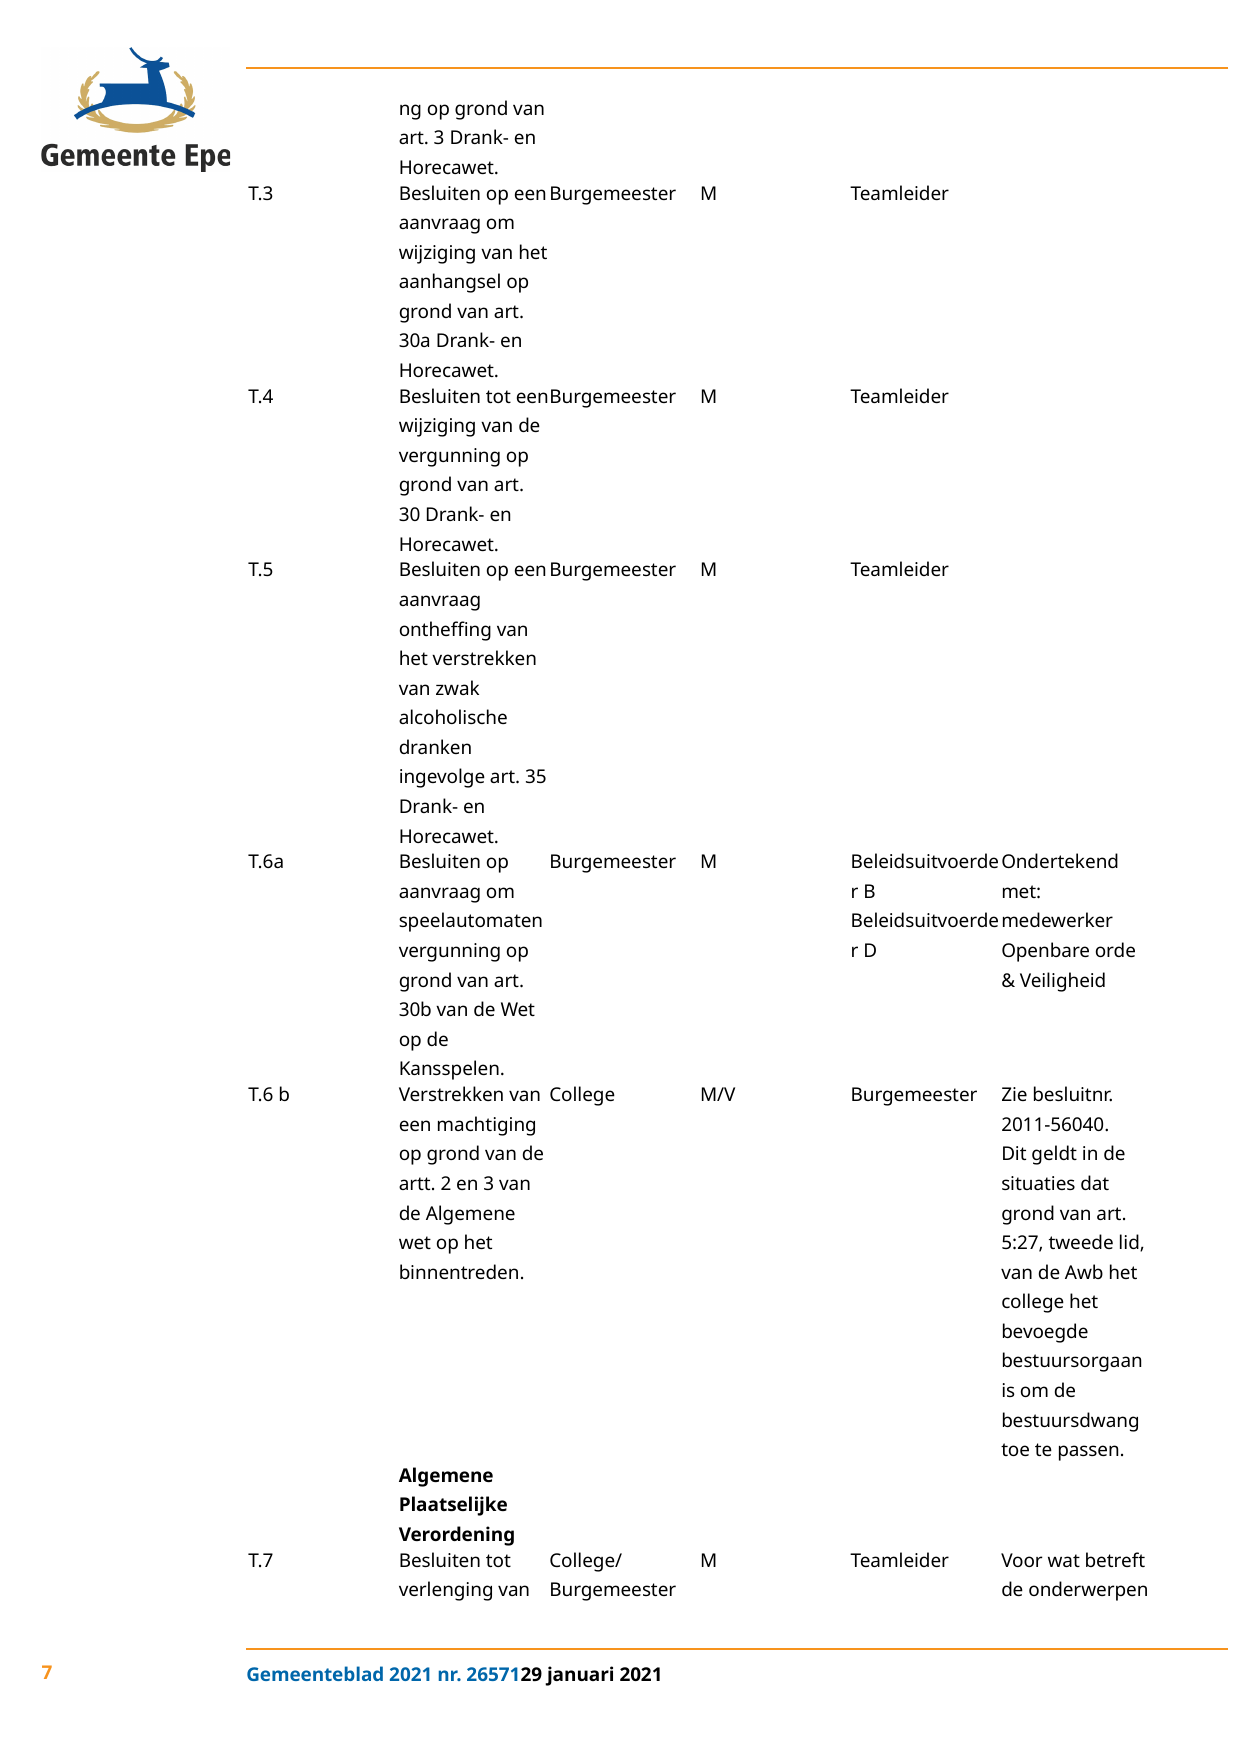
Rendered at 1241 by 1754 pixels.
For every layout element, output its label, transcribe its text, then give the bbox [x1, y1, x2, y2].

table_cell Besluiten op een aanvraag om wijziging van het aanhangsel op grond van art. 30a Drank- en Horecawet. [399, 180, 549, 383]
table_cell M [700, 180, 850, 383]
table_cell Burgemeester [850, 1081, 1001, 1462]
table_cell [1001, 383, 1152, 557]
table_cell [850, 95, 1001, 180]
table_cell ng op grond van art. 3 Drank- en Horecawet. [399, 95, 549, 180]
table_cell Voor wat betreft de onderwerpen [1001, 1547, 1152, 1602]
table_cell Besluiten tot een wijziging van de vergunning op grond van art. 30 Drank- en Horecawet. [399, 383, 549, 557]
table_cell M [700, 849, 850, 1081]
table_cell [850, 1462, 1001, 1547]
table_cell Burgemeester [549, 557, 700, 848]
table_cell [549, 1462, 700, 1547]
table_cell M/V [700, 1081, 850, 1462]
table_cell [1001, 1462, 1152, 1547]
table_cell T.3 [248, 180, 398, 383]
table_cell T.6 b [248, 1081, 398, 1462]
table_cell Burgemeester [549, 383, 700, 557]
table_cell Besluiten tot verlenging van [399, 1547, 549, 1602]
picture [41, 47, 231, 172]
table_cell Besluiten op een aanvraag ontheffing van het verstrekken van zwak alcoholische dranken ingevolge art. 35 Drank- en Horecawet. [399, 557, 549, 848]
table_cell Zie besluitnr. 2011-56040. Dit geldt in de situaties dat grond van art. 5:27, tweede lid, van de Awb het college het bevoegde bestuursorgaan is om de bestuursdwang toe te passen. [1001, 1081, 1152, 1462]
table_cell [248, 1462, 398, 1547]
table_cell College [549, 1081, 700, 1462]
table_cell T.4 [248, 383, 398, 557]
table_cell M [700, 1547, 850, 1602]
table_cell Ondertekend met: medewerker Openbare orde & Veiligheid [1001, 849, 1152, 1081]
table_cell College/ Burgemeester [549, 1547, 700, 1602]
table_cell [1001, 180, 1152, 383]
table_cell T.6a [248, 849, 398, 1081]
table_cell Beleidsuitvoerder B Beleidsuitvoerder D [850, 849, 1001, 1081]
table_cell T.5 [248, 557, 398, 848]
table_cell Burgemeester [549, 849, 700, 1081]
table_cell M [700, 557, 850, 848]
table_cell Besluiten op aanvraag om speelautomatenvergunning op grond van art. 30b van de Wet op de Kansspelen. [399, 849, 549, 1081]
table_cell [700, 1462, 850, 1547]
table_cell Teamleider [850, 557, 1001, 848]
table_cell Algemene Plaatselijke Verordening [399, 1462, 549, 1547]
table_cell Verstrekken van een machtiging op grond van de artt. 2 en 3 van de Algemene wet op het binnentreden. [399, 1081, 549, 1462]
table_cell [1001, 557, 1152, 848]
table_cell M [700, 383, 850, 557]
table_cell Teamleider [850, 180, 1001, 383]
table_cell [549, 95, 700, 180]
table_cell Teamleider [850, 1547, 1001, 1602]
table_cell [1001, 95, 1152, 180]
table_cell [700, 95, 850, 180]
table_cell T.7 [248, 1547, 398, 1602]
table_cell Burgemeester [549, 180, 700, 383]
table_cell [248, 95, 398, 180]
table_cell Teamleider [850, 383, 1001, 557]
